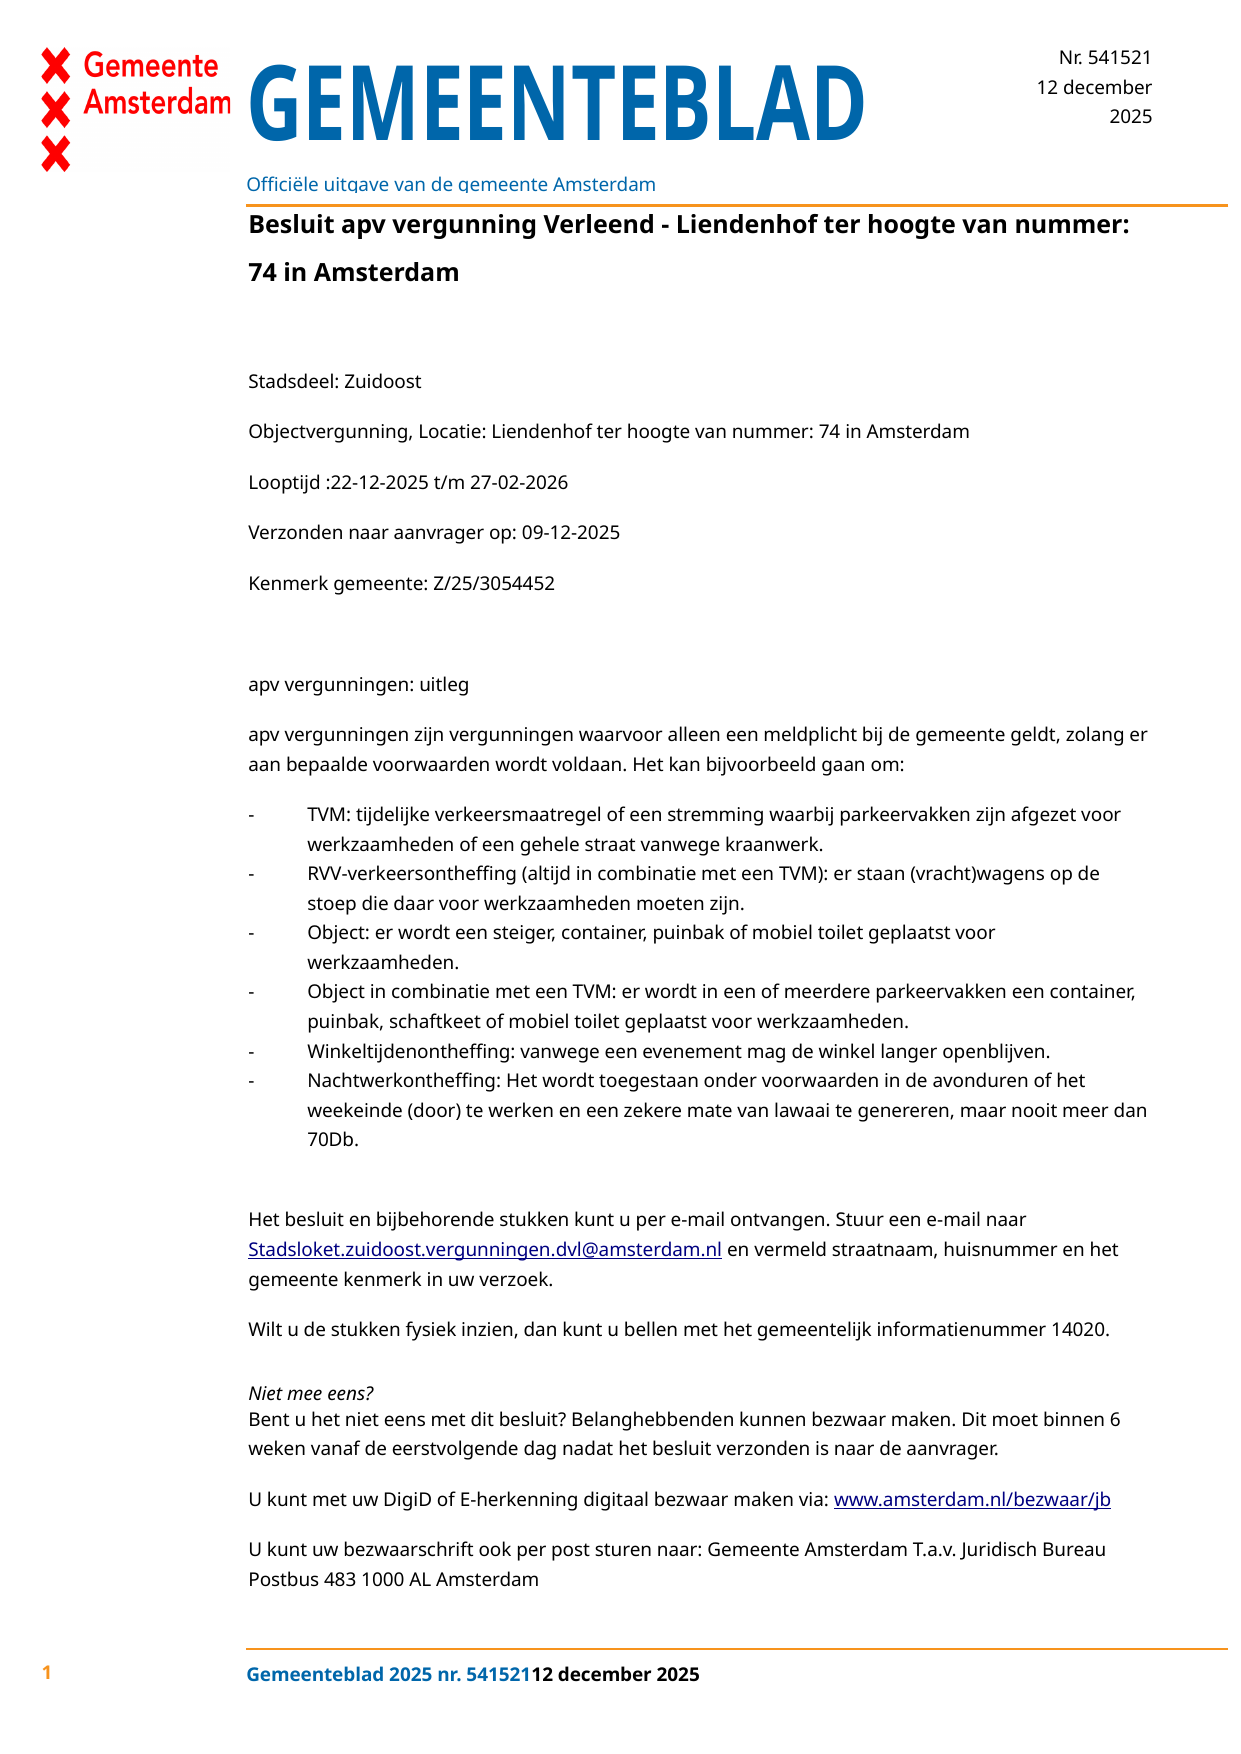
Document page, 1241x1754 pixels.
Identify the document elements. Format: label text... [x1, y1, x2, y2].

text Het besluit en bijbehorende stukken kunt u per e-mail ontvangen. Stuur een e-mail naar Stadsloket.zuidoost.vergunningen.dvl@amsterdam.nl en vermeld straatnaam, huisnummer en het gemeente kenmerk in uw verzoek. [248, 1207, 1152, 1292]
list Object: er wordt een steiger, container, puinbak of mobiel toilet geplaatst voor werkzaamheden. [248, 919, 1152, 975]
text Niet mee eens? [248, 1380, 1152, 1406]
text Besluit apv vergunning Verleend - Liendenhof ter hoogte van nummer: 74 in Amsterdam [248, 207, 1152, 288]
text Verzonden naar aanvrager op: 09-12-2025 [248, 519, 1152, 545]
text Wilt u de stukken fysiek inzien, dan kunt u bellen met het gemeentelijk informatienummer 14020. [248, 1316, 1152, 1342]
list Object in combinatie met een TVM: er wordt in een of meerdere parkeervakken een container, puinbak, schaftkeet of mobiel toilet geplaatst voor werkzaamheden. [248, 979, 1152, 1034]
text Bent u het niet eens met dit besluit? Belanghebbenden kunnen bezwaar maken. Dit moet binnen 6 weken vanaf de eerstvolgende dag nadat het besluit verzonden is naar de aanvrager. [248, 1406, 1152, 1461]
text Stadsdeel: Zuidoost [248, 368, 1152, 394]
list RVV-verkeersontheffing (altijd in combinatie met een TVM): er staan (vracht)wagens op de stoep die daar voor werkzaamheden moeten zijn. [248, 860, 1152, 916]
text Looptijd :22-12-2025 t/m 27-02-2026 [248, 469, 1152, 495]
text Objectvergunning, Locatie: Liendenhof ter hoogte van nummer: 74 in Amsterdam [248, 419, 1152, 444]
list Nachtwerkontheffing: Het wordt toegestaan onder voorwaarden in de avonduren of het weekeinde (door) te werken en een zekere mate van lawaai te genereren, maar nooit meer dan 70Db. [248, 1067, 1152, 1152]
text Kenmerk gemeente: Z/25/3054452 [248, 570, 1152, 596]
list Winkeltijdenontheffing: vanwege een evenement mag de winkel langer openblijven. [248, 1038, 1152, 1064]
text U kunt met uw DigiD of E-herkenning digitaal bezwaar maken via: www.amsterdam.nl/bezwaar/jb [248, 1486, 1152, 1512]
text U kunt uw bezwaarschrift ook per post sturen naar: Gemeente Amsterdam T.a.v. Juridisch Bureau Postbus 483 1000 AL Amsterdam [248, 1536, 1152, 1592]
text apv vergunningen: uitleg [248, 671, 1152, 697]
list TVM: tijdelijke verkeersmaatregel of een stremming waarbij parkeervakken zijn afgezet voor werkzaamheden of een gehele straat vanwege kraanwerk. [248, 801, 1152, 857]
picture [41, 47, 231, 172]
text apv vergunningen zijn vergunningen waarvoor alleen een meldplicht bij de gemeente geldt, zolang er aan bepaalde voorwaarden wordt voldaan. Het kan bijvoorbeeld gaan om: [248, 721, 1152, 777]
